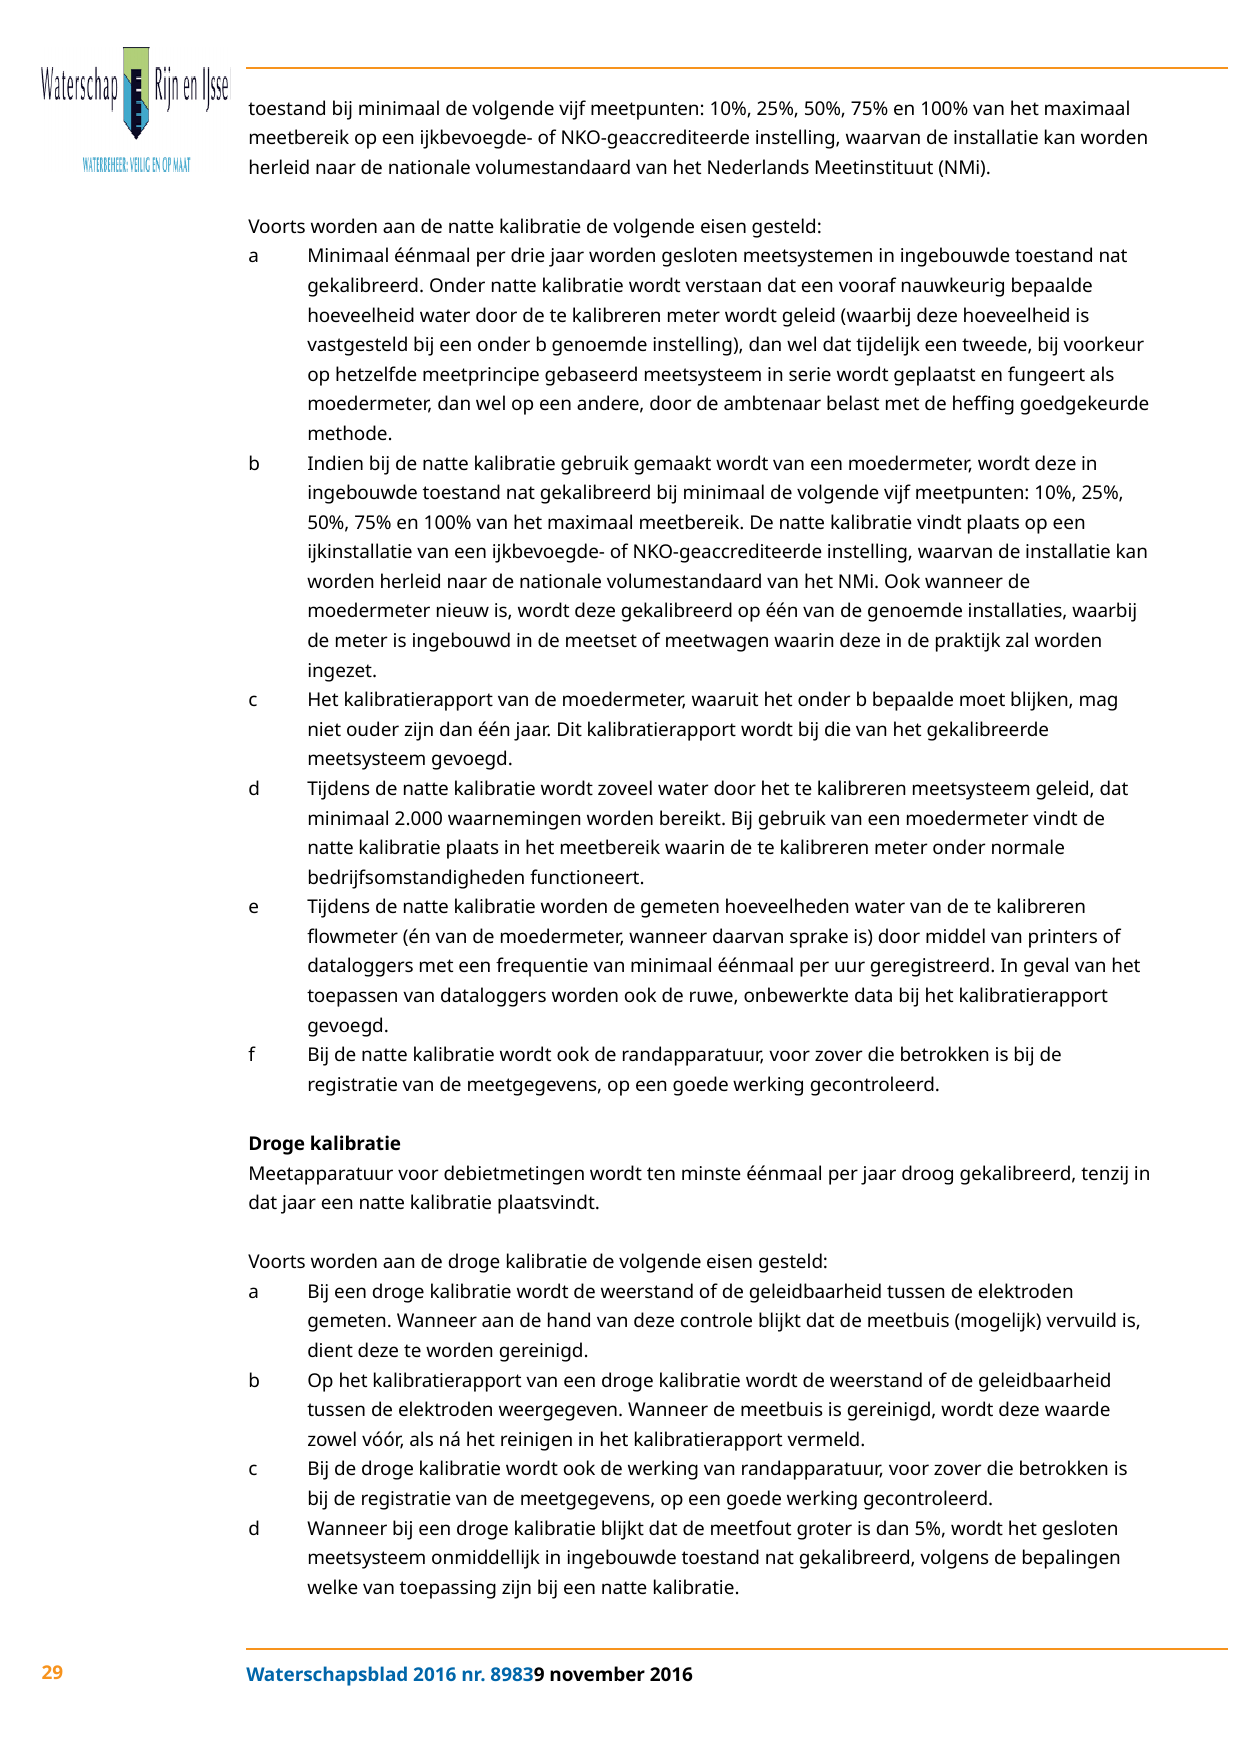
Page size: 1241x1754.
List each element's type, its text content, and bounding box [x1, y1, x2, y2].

text Droge kalibratie [248, 1130, 1152, 1156]
list Bij de natte kalibratie wordt ook de randapparatuur, voor zover die betrokken is bij de registratie van de meetgegevens, op een goede werking gecontroleerd. [248, 1041, 1152, 1097]
list Tijdens de natte kalibratie wordt zoveel water door het te kalibreren meetsysteem geleid, dat minimaal 2.000 waarnemingen worden bereikt. Bij gebruik van een moedermeter vindt de natte kalibratie plaats in het meetbereik waarin de te kalibreren meter onder normale bedrijfsomstandigheden functioneert. [248, 775, 1152, 890]
list Bij een droge kalibratie wordt de weerstand of de geleidbaarheid tussen de elektroden gemeten. Wanneer aan de hand van deze controle blijkt dat de meetbuis (mogelijk) vervuild is, dient deze te worden gereinigd. [248, 1278, 1152, 1363]
list Bij de droge kalibratie wordt ook de werking van randapparatuur, voor zover die betrokken is bij de registratie van de meetgegevens, op een goede werking gecontroleerd. [248, 1456, 1152, 1511]
text Voorts worden aan de natte kalibratie de volgende eisen gesteld: [248, 213, 1152, 239]
list Wanneer bij een droge kalibratie blijkt dat de meetfout groter is dan 5%, wordt het gesloten meetsysteem onmiddellijk in ingebouwde toestand nat gekalibreerd, volgens de bepalingen welke van toepassing zijn bij een natte kalibratie. [248, 1515, 1152, 1600]
list Indien bij de natte kalibratie gebruik gemaakt wordt van een moedermeter, wordt deze in ingebouwde toestand nat gekalibreerd bij minimaal de volgende vijf meetpunten: 10%, 25%, 50%, 75% en 100% van het maximaal meetbereik. De natte kalibratie vindt plaats op een ijkinstallatie van een ijkbevoegde- of NKO-geaccrediteerde instelling, waarvan de installatie kan worden herleid naar de nationale volumestandaard van het NMi. Ook wanneer de moedermeter nieuw is, wordt deze gekalibreerd op één van de genoemde installaties, waarbij de meter is ingebouwd in de meetset of meetwagen waarin deze in de praktijk zal worden ingezet. [248, 450, 1152, 683]
text Voorts worden aan de droge kalibratie de volgende eisen gesteld: [248, 1248, 1152, 1274]
list Minimaal éénmaal per drie jaar worden gesloten meetsystemen in ingebouwde toestand nat gekalibreerd. Onder natte kalibratie wordt verstaan dat een vooraf nauwkeurig bepaalde hoeveelheid water door de te kalibreren meter wordt geleid (waarbij deze hoeveelheid is vastgesteld bij een onder b genoemde instelling), dan wel dat tijdelijk een tweede, bij voorkeur op hetzelfde meetprincipe gebaseerd meetsysteem in serie wordt geplaatst en fungeert als moedermeter, dan wel op een andere, door de ambtenaar belast met de heffing goedgekeurde methode. [248, 243, 1152, 446]
list Op het kalibratierapport van een droge kalibratie wordt de weerstand of de geleidbaarheid tussen de elektroden weergegeven. Wanneer de meetbuis is gereinigd, wordt deze waarde zowel vóór, als ná het reinigen in het kalibratierapport vermeld. [248, 1367, 1152, 1452]
text Meetapparatuur voor debietmetingen wordt ten minste éénmaal per jaar droog gekalibreerd, tenzij in dat jaar een natte kalibratie plaatsvindt. [248, 1160, 1152, 1215]
text toestand bij minimaal de volgende vijf meetpunten: 10%, 25%, 50%, 75% en 100% van het maximaal meetbereik op een ijkbevoegde- of NKO-geaccrediteerde instelling, waarvan de installatie kan worden herleid naar de nationale volumestandaard van het Nederlands Meetinstituut (NMi). [248, 95, 1152, 180]
list Tijdens de natte kalibratie worden de gemeten hoeveelheden water van de te kalibreren flowmeter (én van de moedermeter, wanneer daarvan sprake is) door middel van printers of dataloggers met een frequentie van minimaal éénmaal per uur geregistreerd. In geval van het toepassen van dataloggers worden ook de ruwe, onbewerkte data bij het kalibratierapport gevoegd. [248, 893, 1152, 1038]
list Het kalibratierapport van de moedermeter, waaruit het onder b bepaalde moet blijken, mag niet ouder zijn dan één jaar. Dit kalibratierapport wordt bij die van het gekalibreerde meetsysteem gevoegd. [248, 686, 1152, 771]
picture [41, 47, 231, 172]
